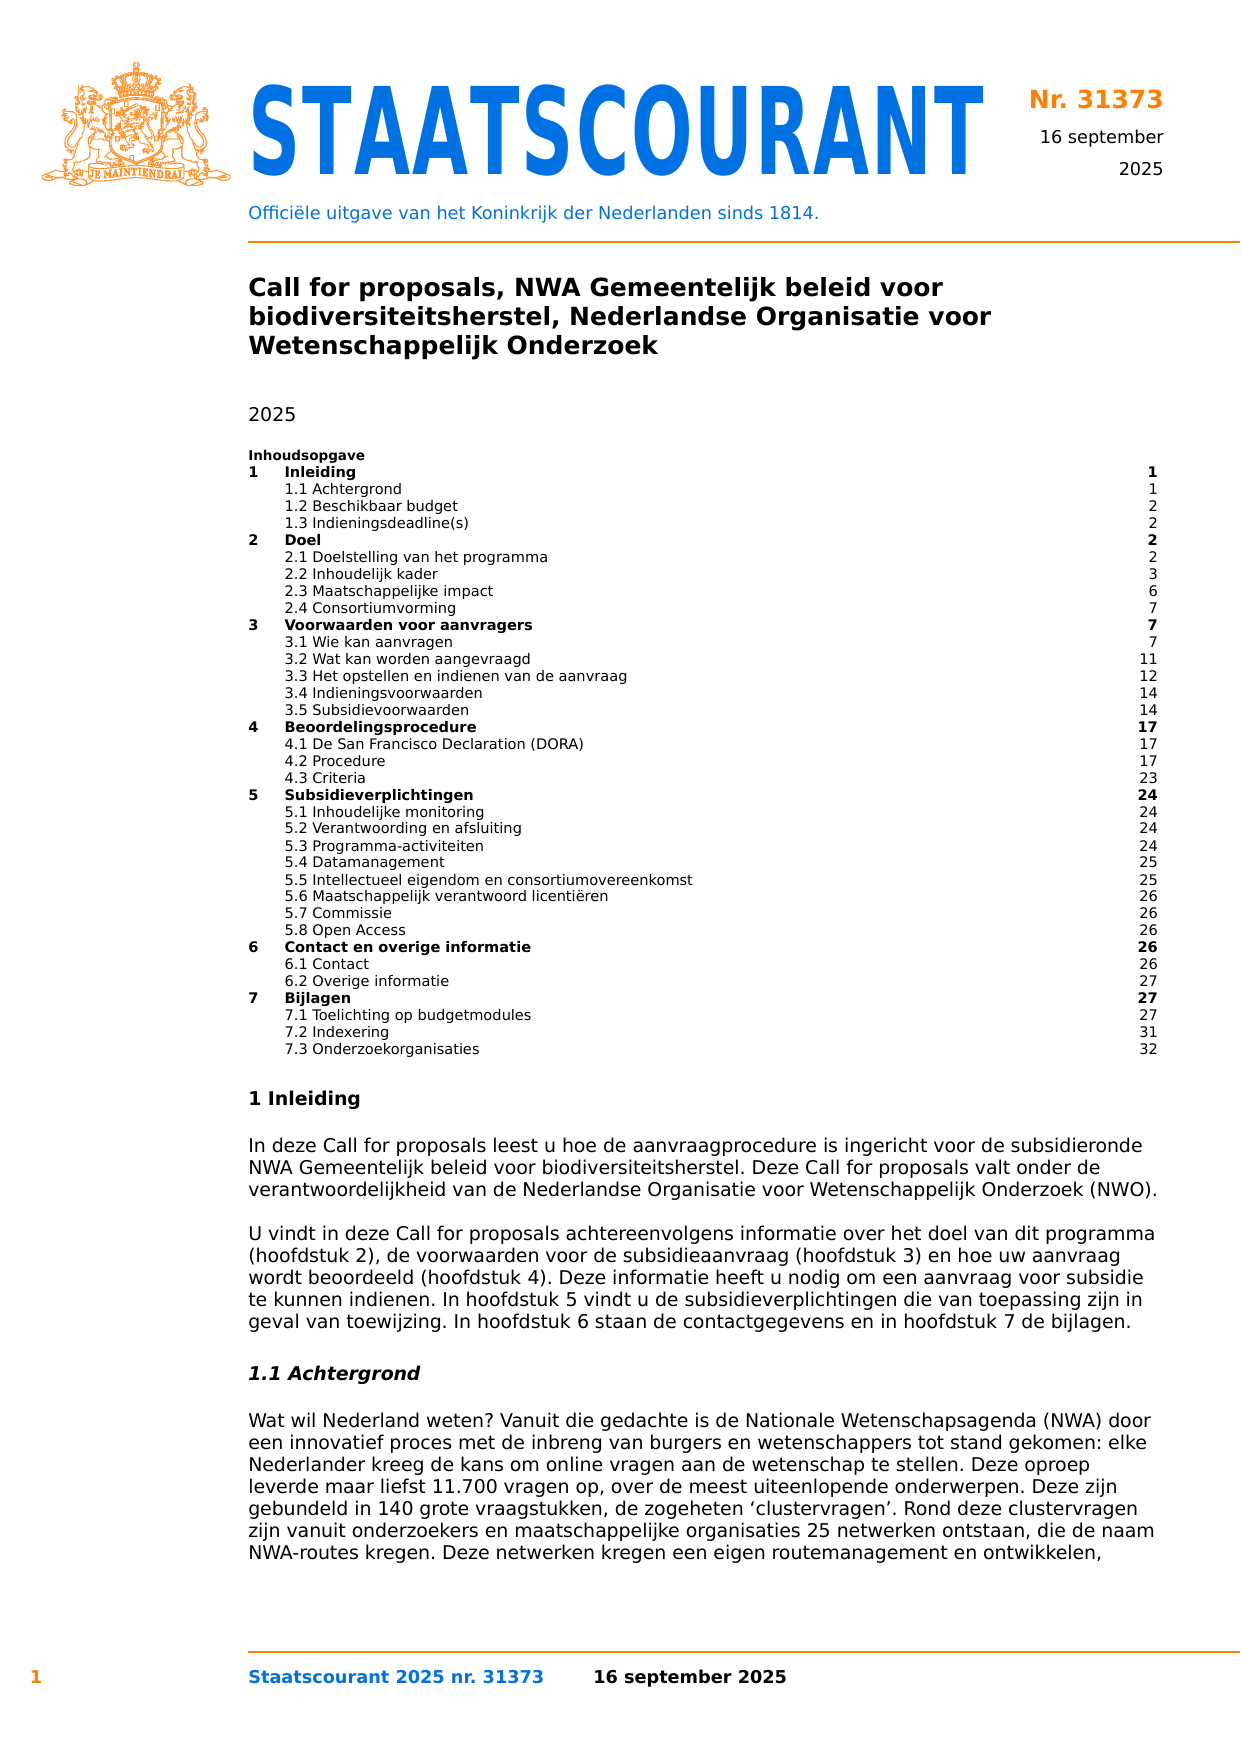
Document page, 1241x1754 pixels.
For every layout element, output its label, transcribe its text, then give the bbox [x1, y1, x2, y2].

picture [41, 62, 231, 186]
table_cell 25 [1011, 871, 1163, 888]
table_header STAATSCOURANT [248, 62, 998, 203]
table_cell 3.3 Het opstellen en indienen van de aanvraag [279, 668, 1011, 684]
subtitle 1 Inleiding [248, 1088, 1163, 1110]
table_cell [248, 600, 278, 617]
table_cell Beoordelingsprocedure [279, 719, 1011, 736]
table_cell [248, 634, 278, 651]
table_cell 2.1 Doelstelling van het programma [279, 549, 1011, 566]
text Wat wil Nederland weten? Vanuit die gedachte is de Nationale Wetenschapsagenda (NWA) door een innovatief proces met de inbreng van burgers en wetenschappers tot stand gekomen: elke Nederlander kreeg de kans om online vragen aan de wetenschap te stellen. Deze oproep leverde maar liefst 11.700 vragen op, over de meest uiteenlopende onderwerpen. Deze zijn gebundeld in 140 grote vraagstukken, de zogeheten ‘clustervragen’. Rond deze clustervragen zijn vanuit onderzoekers en maatschappelijke organisaties 25 netwerken ontstaan, die de naam NWA-routes kregen. Deze netwerken kregen een eigen routemanagement en ontwikkelen, [248, 1410, 1163, 1564]
table_cell [248, 905, 278, 922]
table_cell 2 [1011, 498, 1163, 515]
table_cell Subsidieverplichtingen [279, 786, 1011, 803]
table_cell 25 [1011, 854, 1163, 871]
table_cell [248, 753, 278, 769]
table_cell Bijlagen [279, 990, 1011, 1007]
table_cell 27 [1011, 990, 1163, 1007]
table_cell 17 [1011, 736, 1163, 752]
table_cell [248, 498, 278, 515]
table_cell [248, 685, 278, 702]
table_cell 23 [1011, 770, 1163, 786]
table_cell [248, 566, 278, 583]
table_cell Voorwaarden voor aanvragers [279, 617, 1011, 634]
table_cell [248, 651, 278, 668]
table_cell 3 [1011, 566, 1163, 583]
table_cell 1.2 Beschikbaar budget [279, 498, 1011, 515]
table_cell 5.5 Intellectueel eigendom en consortiumovereenkomst [279, 871, 1011, 888]
text 2025 [248, 404, 1163, 426]
subtitle 1.1 Achtergrond [248, 1363, 1163, 1385]
table_cell 5.7 Commissie [279, 905, 1011, 922]
table_cell 24 [1011, 820, 1163, 837]
table_cell 6.1 Contact [279, 956, 1011, 973]
table_cell 32 [1011, 1041, 1163, 1058]
table_cell 3.1 Wie kan aanvragen [279, 634, 1011, 651]
table_cell 7.1 Toelichting op budgetmodules [279, 1007, 1011, 1024]
table_cell 2 [1011, 549, 1163, 566]
table_cell [248, 956, 278, 973]
table_cell 3 [248, 617, 278, 634]
table_cell 6.2 Overige informatie [279, 973, 1011, 990]
table_cell 1 [1011, 464, 1163, 481]
table_cell 1 [1011, 481, 1163, 498]
table_cell [248, 668, 278, 684]
table_cell [248, 922, 278, 939]
table_cell 1 [248, 464, 278, 481]
table_cell [248, 481, 278, 498]
table_cell 24 [1011, 804, 1163, 820]
table_header Inhoudsopgave [248, 448, 1163, 464]
table_cell [248, 973, 278, 990]
table_cell 14 [1011, 702, 1163, 718]
table_cell 2 [1011, 532, 1163, 549]
table_cell 6 [248, 939, 278, 956]
table_cell 2.4 Consortiumvorming [279, 600, 1011, 617]
table_cell 5.8 Open Access [279, 922, 1011, 939]
table_cell 24 [1011, 786, 1163, 803]
table_cell 3.4 Indieningsvoorwaarden [279, 685, 1011, 702]
table_cell 4.1 De San Francisco Declaration (DORA) [279, 736, 1011, 752]
table_cell 7 [248, 990, 278, 1007]
table_cell [248, 871, 278, 888]
table_cell [248, 888, 278, 905]
table_cell 3.2 Wat kan worden aangevraagd [279, 651, 1011, 668]
table_cell 31 [1011, 1024, 1163, 1041]
table_cell 5 [248, 786, 278, 803]
table_cell 4.3 Criteria [279, 770, 1011, 786]
table_cell 27 [1011, 973, 1163, 990]
table_cell 5.3 Programma-activiteiten [279, 838, 1011, 854]
table_cell 5.1 Inhoudelijke monitoring [279, 804, 1011, 820]
table_cell [248, 702, 278, 718]
table_cell 14 [1011, 685, 1163, 702]
table_cell 16 september [998, 121, 1240, 153]
table_cell 2 [1011, 515, 1163, 532]
table_cell 1.3 Indieningsdeadline(s) [279, 515, 1011, 532]
table_cell 12 [1011, 668, 1163, 684]
table_cell Inleiding [279, 464, 1011, 481]
table_cell [248, 1007, 278, 1024]
table_cell 1.1 Achtergrond [279, 481, 1011, 498]
table_cell 6 [1011, 583, 1163, 600]
table_cell 26 [1011, 888, 1163, 905]
table_cell 7.2 Indexering [279, 1024, 1011, 1041]
table_cell [248, 736, 278, 752]
table_cell 5.2 Verantwoording en afsluiting [279, 820, 1011, 837]
table_cell 2 [248, 532, 278, 549]
table_cell 26 [1011, 956, 1163, 973]
table_cell 7 [1011, 600, 1163, 617]
text U vindt in deze Call for proposals achtereenvolgens informatie over het doel van dit programma (hoofdstuk 2), de voorwaarden voor de subsidieaanvraag (hoofdstuk 3) en hoe uw aanvraag wordt beoordeeld (hoofdstuk 4). Deze informatie heeft u nodig om een aanvraag voor subsidie te kunnen indienen. In hoofdstuk 5 vindt u de subsidieverplichtingen die van toepassing zijn in geval van toewijzing. In hoofdstuk 6 staan de contactgegevens en in hoofdstuk 7 de bijlagen. [248, 1223, 1163, 1333]
table_cell [248, 1024, 278, 1041]
table_cell 27 [1011, 1007, 1163, 1024]
table_cell [248, 770, 278, 786]
subtitle Call for proposals, NWA Gemeentelijk beleid voor biodiversiteitsherstel, Nederlandse Organisatie voor Wetenschappelijk Onderzoek [248, 273, 1163, 361]
table_header Nr. 31373 [998, 62, 1240, 121]
table_cell 4.2 Procedure [279, 753, 1011, 769]
table_cell 3.5 Subsidievoorwaarden [279, 702, 1011, 718]
table_cell 7.3 Onderzoekorganisaties [279, 1041, 1011, 1058]
table_cell 5.6 Maatschappelijk verantwoord licentiëren [279, 888, 1011, 905]
table_cell [248, 820, 278, 837]
table_cell 2.2 Inhoudelijk kader [279, 566, 1011, 583]
table_cell 26 [1011, 905, 1163, 922]
table_cell 7 [1011, 617, 1163, 634]
table_cell Officiële uitgave van het Koninkrijk der Nederlanden sinds 1814. [248, 203, 1240, 241]
table_cell 26 [1011, 922, 1163, 939]
table_cell 17 [1011, 719, 1163, 736]
table_cell 11 [1011, 651, 1163, 668]
table_cell [248, 515, 278, 532]
table_cell [248, 549, 278, 566]
table_cell Contact en overige informatie [279, 939, 1011, 956]
table_cell 24 [1011, 838, 1163, 854]
table_cell 7 [1011, 634, 1163, 651]
table_cell 26 [1011, 939, 1163, 956]
table_cell 17 [1011, 753, 1163, 769]
table_cell 2025 [998, 153, 1240, 203]
table_cell [248, 838, 278, 854]
text In deze Call for proposals leest u hoe de aanvraagprocedure is ingericht voor de subsidieronde NWA Gemeentelijk beleid voor biodiversiteitsherstel. Deze Call for proposals valt onder de verantwoordelijkheid van de Nederlandse Organisatie voor Wetenschappelijk Onderzoek (NWO). [248, 1135, 1163, 1201]
table_cell 4 [248, 719, 278, 736]
table_header [25, 62, 248, 241]
table_cell 2.3 Maatschappelijke impact [279, 583, 1011, 600]
table_cell [248, 583, 278, 600]
table_cell [248, 854, 278, 871]
table_cell [248, 804, 278, 820]
table_cell [248, 1041, 278, 1058]
table_cell Doel [279, 532, 1011, 549]
table_cell 5.4 Datamanagement [279, 854, 1011, 871]
